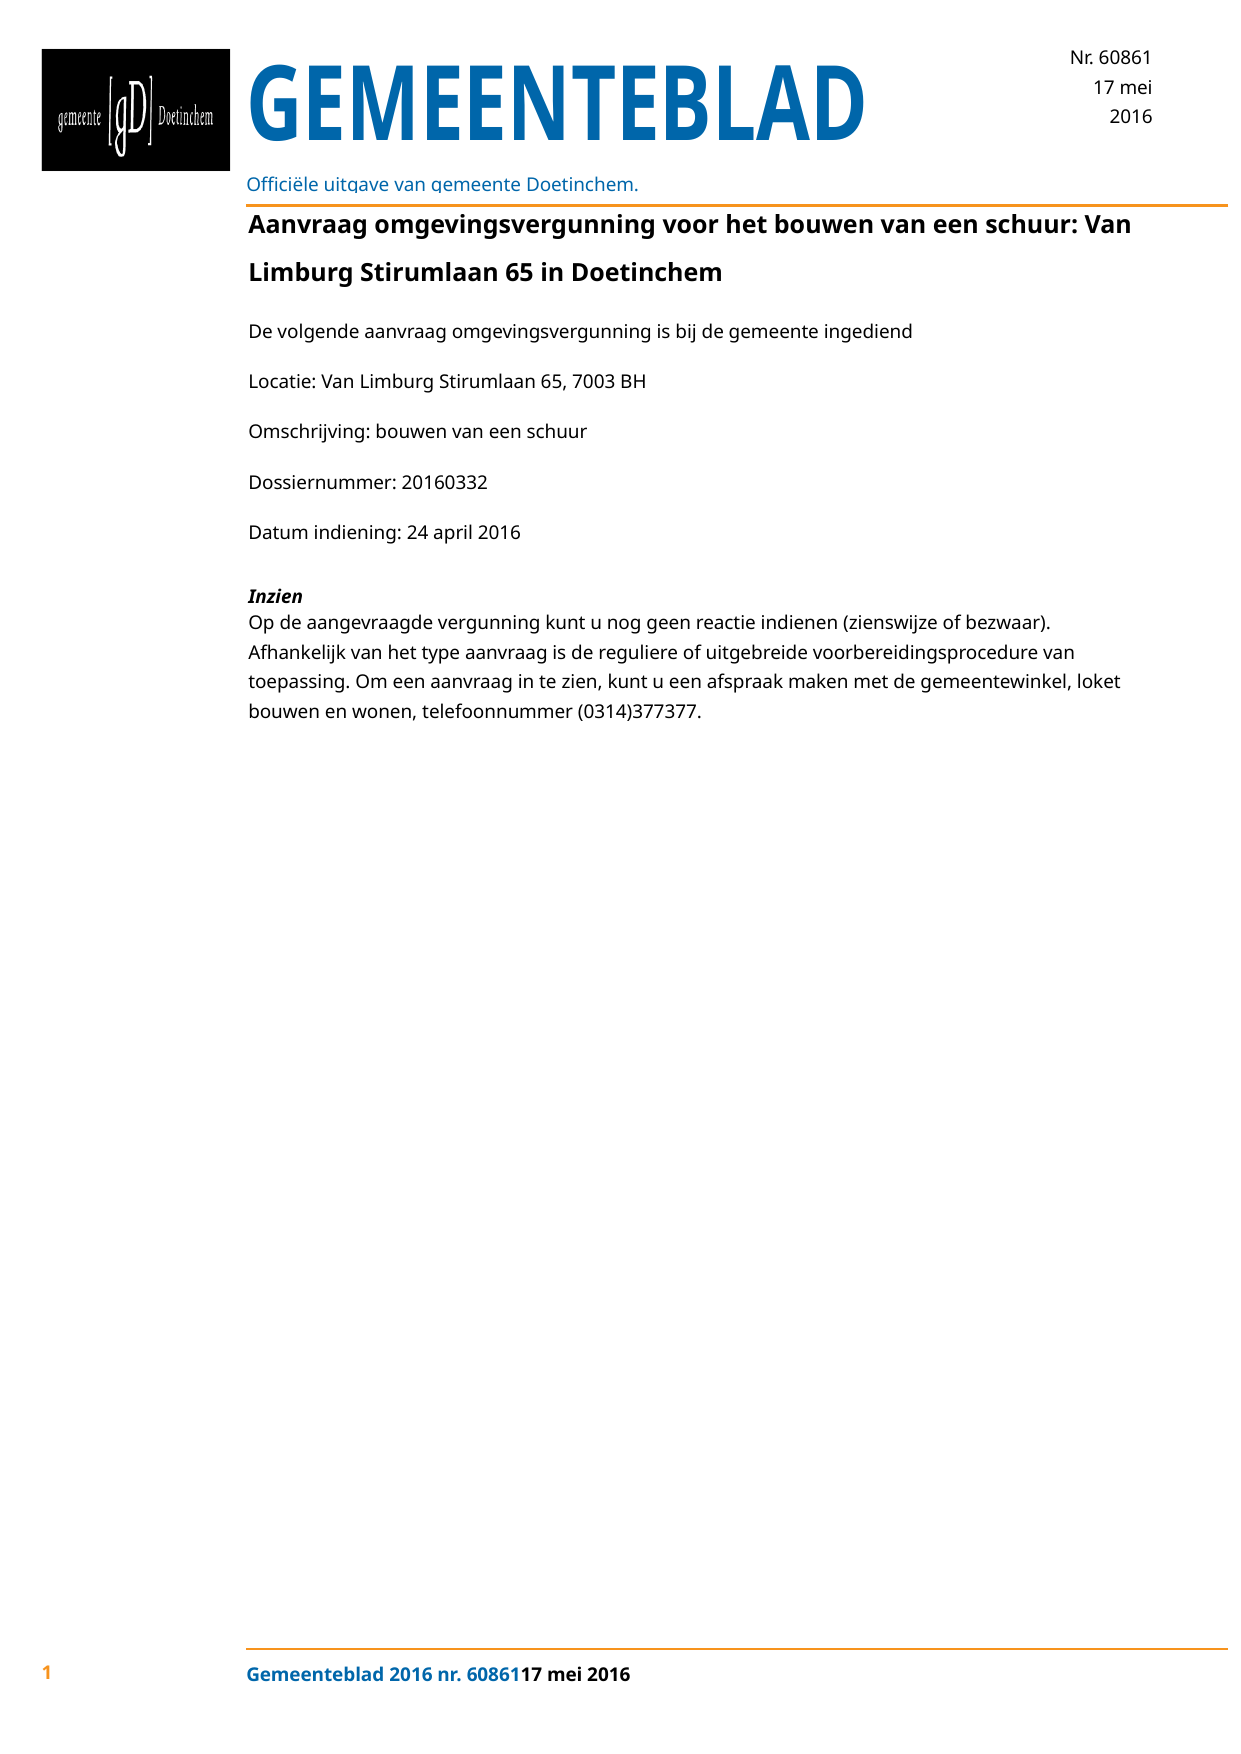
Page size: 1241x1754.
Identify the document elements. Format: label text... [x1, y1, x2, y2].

text Dossiernummer: 20160332 [248, 469, 1152, 495]
text Datum indiening: 24 april 2016 [248, 519, 1152, 545]
picture [41, 47, 231, 172]
text Omschrijving: bouwen van een schuur [248, 419, 1152, 444]
text Aanvraag omgevingsvergunning voor het bouwen van een schuur: Van Limburg Stirumlaan 65 in Doetinchem [248, 207, 1152, 288]
text Op de aangevraagde vergunning kunt u nog geen reactie indienen (zienswijze of bezwaar). Afhankelijk van het type aanvraag is de reguliere of uitgebreide voorbereidingsprocedure van toepassing. Om een aanvraag in te zien, kunt u een afspraak maken met de gemeentewinkel, loket bouwen en wonen, telefoonnummer (0314)377377. [248, 609, 1152, 724]
text De volgende aanvraag omgevingsvergunning is bij de gemeente ingediend [248, 318, 1152, 344]
text Locatie: Van Limburg Stirumlaan 65, 7003 BH [248, 368, 1152, 394]
text Inzien [248, 583, 1152, 609]
